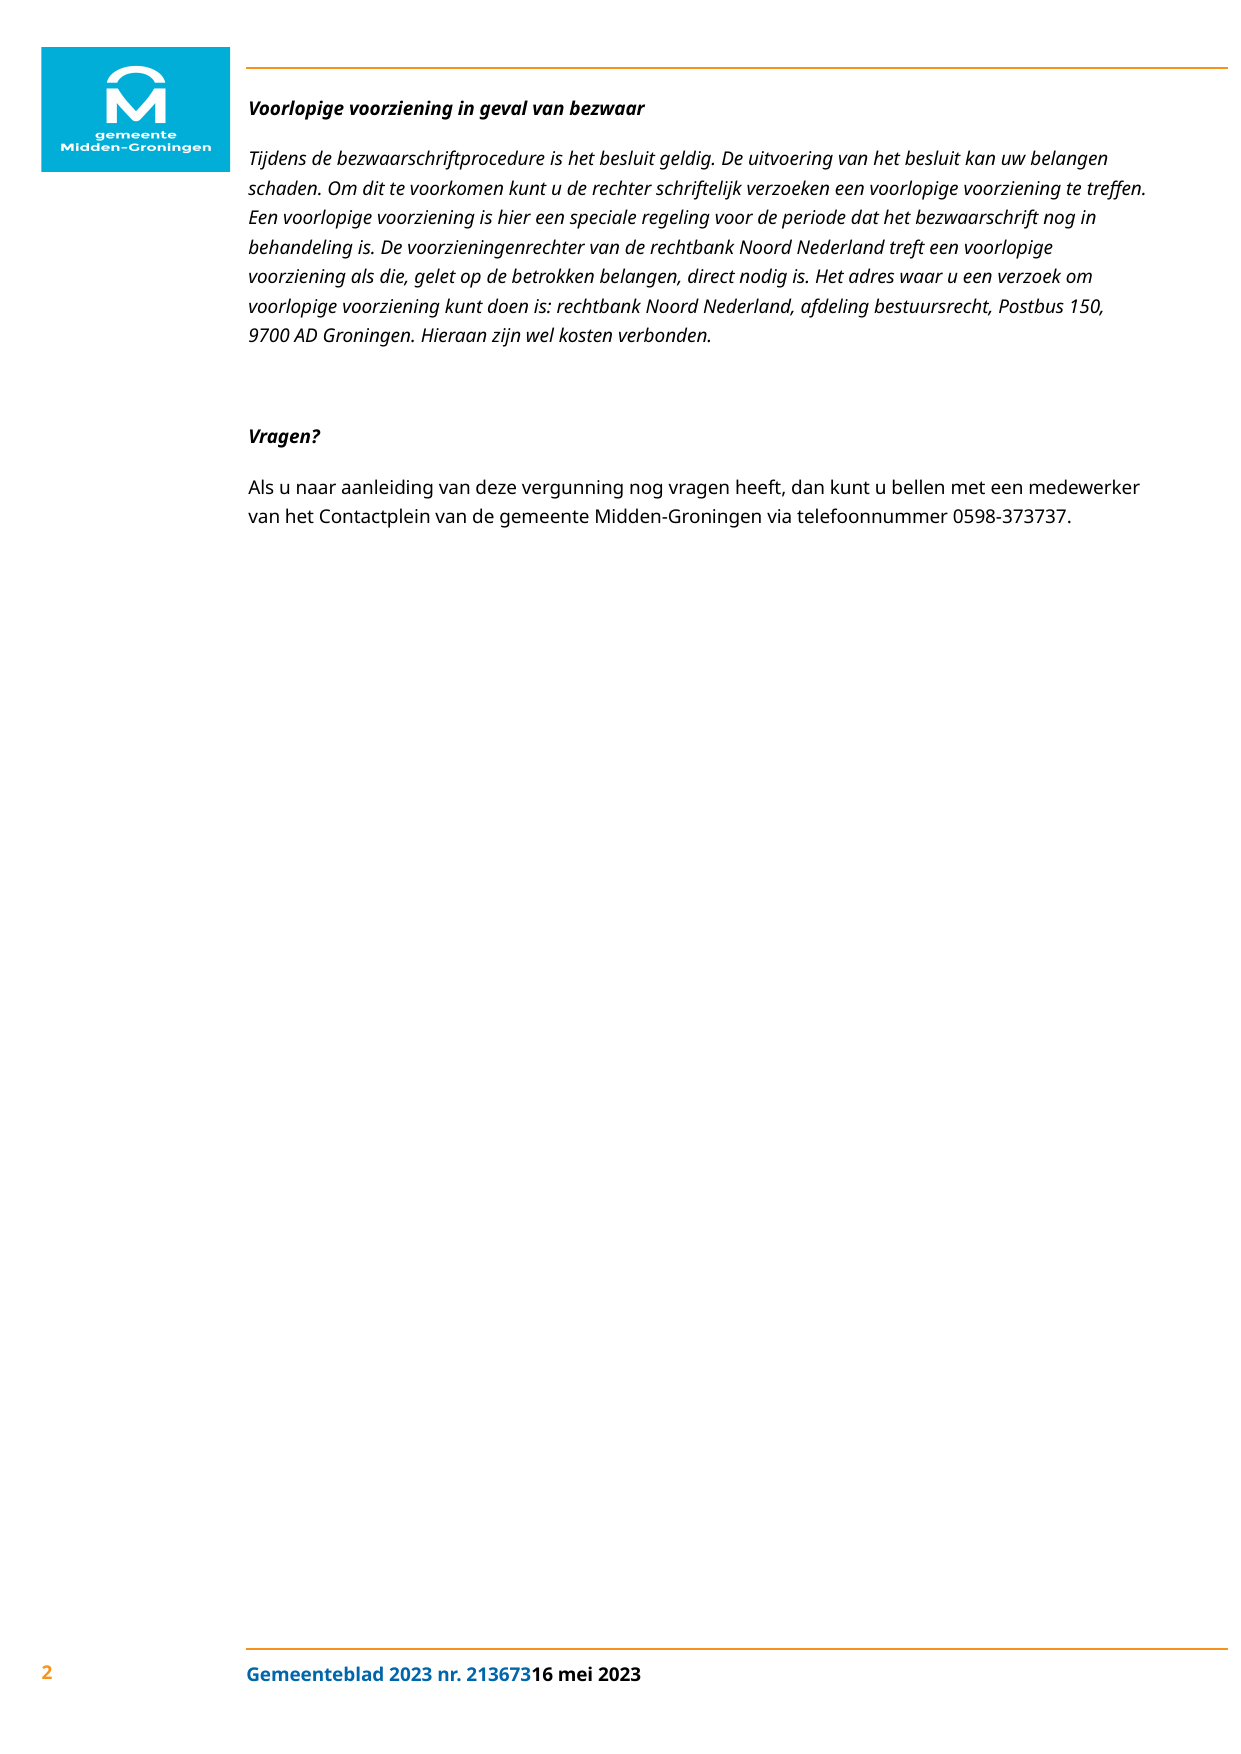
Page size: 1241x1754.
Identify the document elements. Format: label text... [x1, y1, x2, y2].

picture [108, 66, 164, 82]
text Vragen? [248, 423, 1152, 449]
text Als u naar aanleiding van deze vergunning nog vragen heeft, dan kunt u bellen met een medewerker van het Contactplein van de gemeente Midden-Groningen via telefoonnummer 0598-373737. [248, 474, 1152, 529]
picture [107, 89, 165, 122]
picture [184, 146, 190, 153]
text Tijdens de bezwaarschriftprocedure is het besluit geldig. De uitvoering van het besluit kan uw belangen schaden. Om dit te voorkomen kunt u de rechter schriftelijk verzoeken een voorlopige voorziening te treffen. Een voorlopige voorziening is hier een speciale regeling voor de periode dat het bezwaarschrift nog in behandeling is. De voorzieningenrechter van de rechtbank Noord Nederland treft een voorlopige voorziening als die, gelet op de betrokken belangen, direct nodig is. Het adres waar u een verzoek om voorlopige voorziening kunt doen is: rechtbank Noord Nederland, afdeling bestuursrecht, Postbus 150, 9700 AD Groningen. Hieraan zijn wel kosten verbonden. [248, 145, 1152, 348]
text Voorlopige voorziening in geval van bezwaar [248, 95, 1152, 121]
